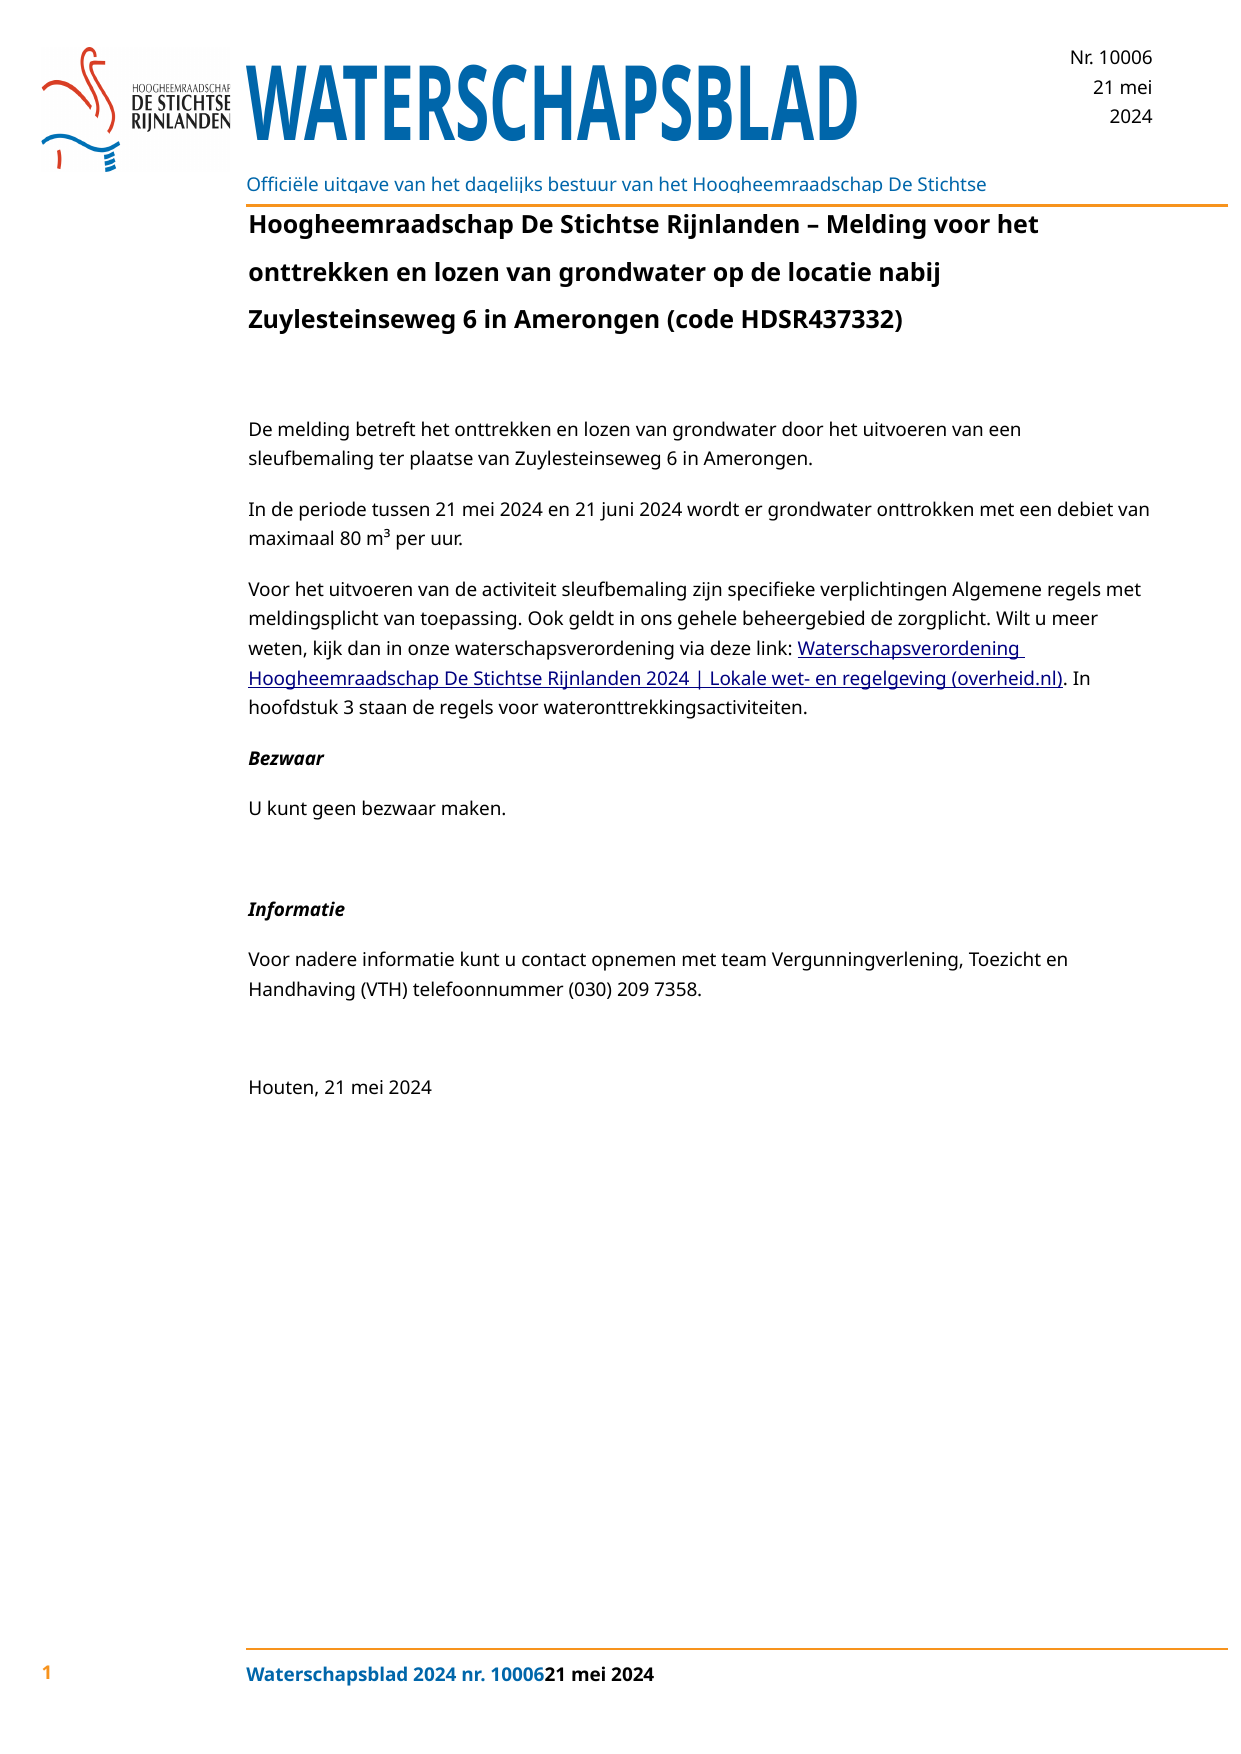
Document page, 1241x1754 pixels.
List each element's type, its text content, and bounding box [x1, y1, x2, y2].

text De melding betreft het onttrekken en lozen van grondwater door het uitvoeren van een sleufbemaling ter plaatse van Zuylesteinseweg 6 in Amerongen. [248, 416, 1152, 471]
text Informatie [248, 896, 1152, 922]
text Voor nadere informatie kunt u contact opnemen met team Vergunningverlening, Toezicht en Handhaving (VTH) telefoonnummer (030) 209 7358. [248, 946, 1152, 1002]
text U kunt geen bezwaar maken. [248, 795, 1152, 821]
text Bezwaar [248, 745, 1152, 770]
text In de periode tussen 21 mei 2024 en 21 juni 2024 wordt er grondwater onttrokken met een debiet van maximaal 80 m³ per uur. [248, 496, 1152, 551]
text Voor het uitvoeren van de activiteit sleufbemaling zijn specifieke verplichtingen Algemene regels met meldingsplicht van toepassing. Ook geldt in ons gehele beheergebied de zorgplicht. Wilt u meer weten, kijk dan in onze waterschapsverordening via deze link: Waterschapsverordening Hoogheemraadschap De Stichtse Rijnlanden 2024 | Lokale wet- en regelgeving (overheid.nl). In hoofdstuk 3 staan de regels voor wateronttrekkingsactiviteiten. [248, 576, 1152, 720]
picture [41, 47, 231, 172]
text Houten, 21 mei 2024 [248, 1074, 1152, 1100]
text Hoogheemraadschap De Stichtse Rijnlanden – Melding voor het onttrekken en lozen van grondwater op de locatie nabij Zuylesteinseweg 6 in Amerongen (code HDSR437332) [248, 207, 1152, 336]
